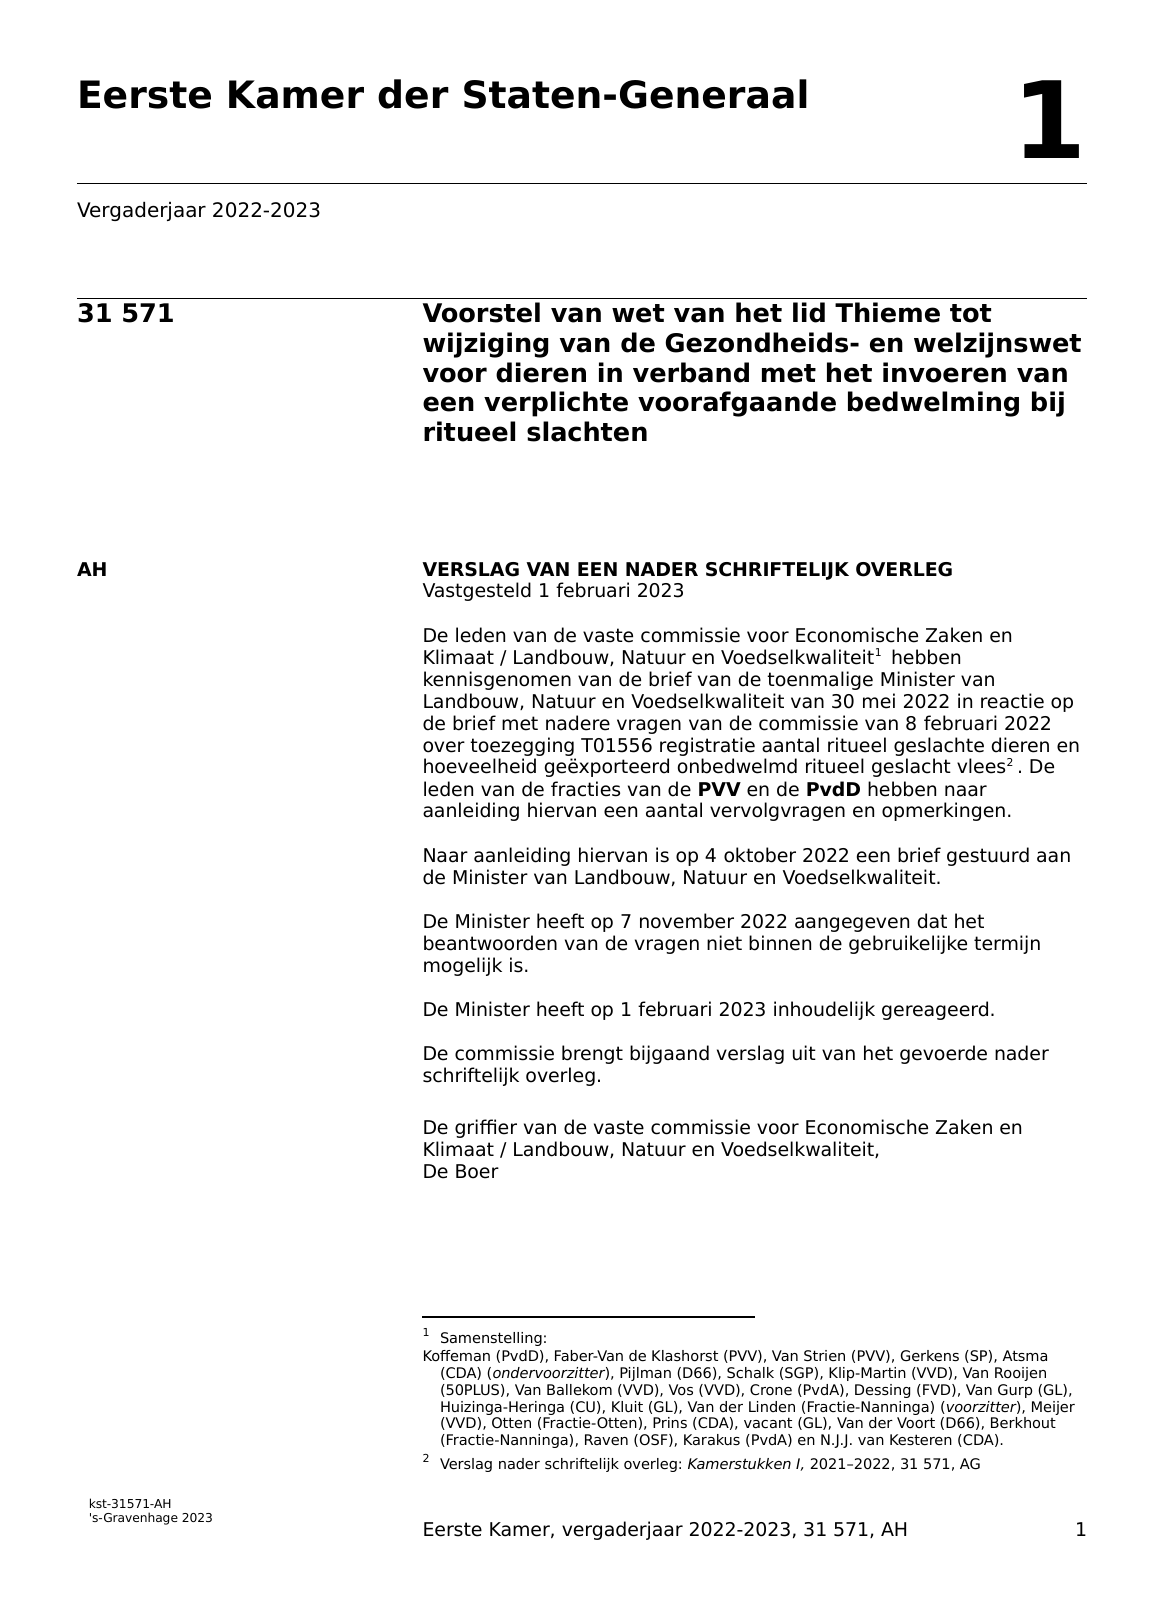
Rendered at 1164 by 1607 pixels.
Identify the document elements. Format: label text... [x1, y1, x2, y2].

text De commissie brengt bijgaand verslag uit van het gevoerde nader schriftelijk overleg. [422, 1043, 1087, 1087]
text De Minister heeft op 1 februari 2023 inhoudelijk gereageerd. [422, 999, 1087, 1021]
text Vastgesteld 1 februari 2023 [422, 580, 1087, 602]
text De griffier van de vaste commissie voor Economische Zaken en Klimaat / Landbouw, Natuur en Voedselkwaliteit, De Boer [422, 1117, 1087, 1183]
text kst-31571-AH [88, 1497, 323, 1511]
table_header Eerste Kamer der Staten-Generaal [77, 59, 886, 183]
text De Minister heeft op 7 november 2022 aangegeven dat het beantwoorden van de vragen niet binnen de gebruikelijke termijn mogelijk is. [422, 911, 1087, 977]
subtitle 31 571 Voorstel van wet van het lid Thieme tot wijziging van de Gezondheids- en welzijnswet voor dieren in verband met het invoeren van een verplichte voorafgaande bedwelming bij ritueel slachten [77, 299, 1087, 447]
table_header 1 [886, 59, 1087, 183]
text Koffeman (PvdD), Faber-Van de Klashorst (PVV), Van Strien (PVV), Gerkens (SP), Atsma (CDA) (ondervoorzitter), Pijlman (D66), Schalk (SGP), Klip-Martin (VVD), Van Rooijen (50PLUS), Van Ballekom (VVD), Vos (VVD), Crone (PvdA), Dessing (FVD), Van Gurp (GL), Huizinga-Heringa (CU), Kluit (GL), Van der Linden (Fractie-Nanninga) (voorzitter), Meijer (VVD), Otten (Fractie-Otten), Prins (CDA), vacant (GL), Van der Voort (D66), Berkhout (Fractie-Nanninga), Raven (OSF), Karakus (PvdA) en N.J.J. van Kesteren (CDA). [422, 1348, 1087, 1449]
text Verslag nader schriftelijk overleg: Kamerstukken I, 2021–2022, 31 571, AG [422, 1452, 1087, 1474]
text Samenstelling: [422, 1326, 1087, 1348]
text Naar aanleiding hiervan is op 4 oktober 2022 een brief gestuurd aan de Minister van Landbouw, Natuur en Voedselkwaliteit. [422, 844, 1087, 888]
subtitle AH VERSLAG VAN EEN NADER SCHRIFTELIJK OVERLEG [77, 558, 1087, 580]
text 's-Gravenhage 2023 [88, 1511, 323, 1525]
table_cell Vergaderjaar 2022-2023 [77, 184, 1087, 298]
text De leden van de vaste commissie voor Economische Zaken en Klimaat / Landbouw, Natuur en Voedselkwaliteit hebben kennisgenomen van de brief van de toenmalige Minister van Landbouw, Natuur en Voedselkwaliteit van 30 mei 2022 in reactie op de brief met nadere vragen van de commissie van 8 februari 2022 over toezegging T01556 registratie aantal ritueel geslachte dieren en hoeveelheid geëxporteerd onbedwelmd ritueel geslacht vlees. De leden van de fracties van de PVV en de PvdD hebben naar aanleiding hiervan een aantal vervolgvragen en opmerkingen. [422, 624, 1087, 822]
